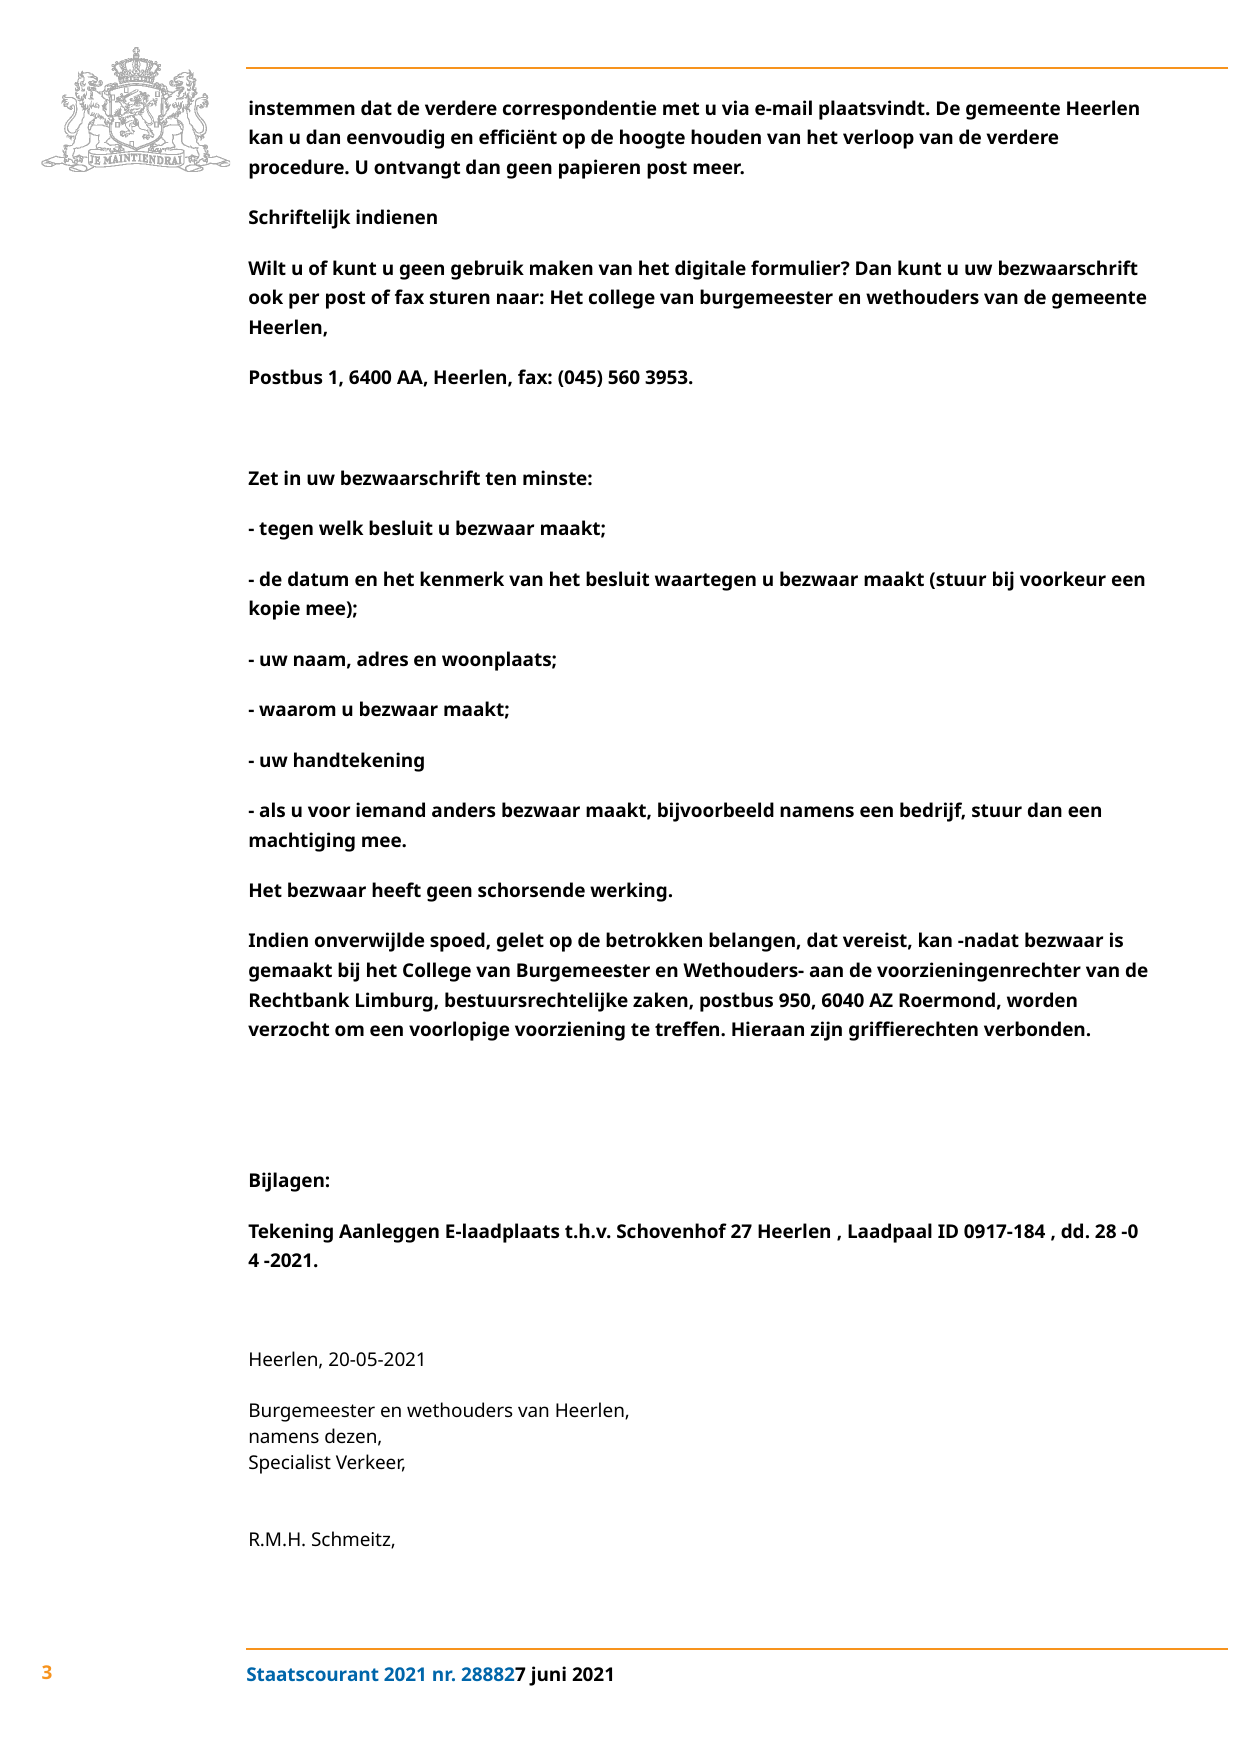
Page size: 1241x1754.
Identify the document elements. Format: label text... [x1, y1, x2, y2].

text Postbus 1, 6400 AA, Heerlen, fax: (045) 560 3953. [248, 364, 1152, 390]
text - tegen welk besluit u bezwaar maakt; [248, 516, 1152, 541]
text Burgemeester en wethouders van Heerlen, [248, 1397, 1152, 1423]
text Tekening Aanleggen E-laadplaats t.h.v. Schovenhof 27 Heerlen , Laadpaal ID 0917-184 , dd. 28 -0 4 -2021. [248, 1218, 1152, 1273]
text Schriftelijk indienen [248, 204, 1152, 230]
text instemmen dat de verdere correspondentie met u via e-mail plaatsvindt. De gemeente Heerlen kan u dan eenvoudig en efficiënt op de hoogte houden van het verloop van de verdere procedure. U ontvangt dan geen papieren post meer. [248, 95, 1152, 180]
text Wilt u of kunt u geen gebruik maken van het digitale formulier? Dan kunt u uw bezwaarschrift ook per post of fax sturen naar: Het college van burgemeester en wethouders van de gemeente Heerlen, [248, 255, 1152, 340]
text - uw handtekening [248, 747, 1152, 773]
text - de datum en het kenmerk van het besluit waartegen u bezwaar maakt (stuur bij voorkeur een kopie mee); [248, 566, 1152, 621]
text Het bezwaar heeft geen schorsende werking. [248, 877, 1152, 903]
picture [41, 47, 231, 172]
text Bijlagen: [248, 1168, 1152, 1193]
text namens dezen, [248, 1423, 1152, 1449]
text Zet in uw bezwaarschrift ten minste: [248, 465, 1152, 491]
text - uw naam, adres en woonplaats; [248, 646, 1152, 672]
text - waarom u bezwaar maakt; [248, 696, 1152, 722]
text - als u voor iemand anders bezwaar maakt, bijvoorbeeld namens een bedrijf, stuur dan een machtiging mee. [248, 797, 1152, 853]
text Indien onverwijlde spoed, gelet op de betrokken belangen, dat vereist, kan -nadat bezwaar is gemaakt bij het College van Burgemeester en Wethouders- aan de voorzieningenrechter van de Rechtbank Limburg, bestuursrechtelijke zaken, postbus 950, 6040 AZ Roermond, worden verzocht om een voorlopige voorziening te treffen. Hieraan zijn griffierechten verbonden. [248, 928, 1152, 1042]
text R.M.H. Schmeitz, [248, 1526, 1152, 1552]
text Heerlen, 20-05-2021 [248, 1346, 1152, 1372]
text Specialist Verkeer, [248, 1449, 1152, 1474]
